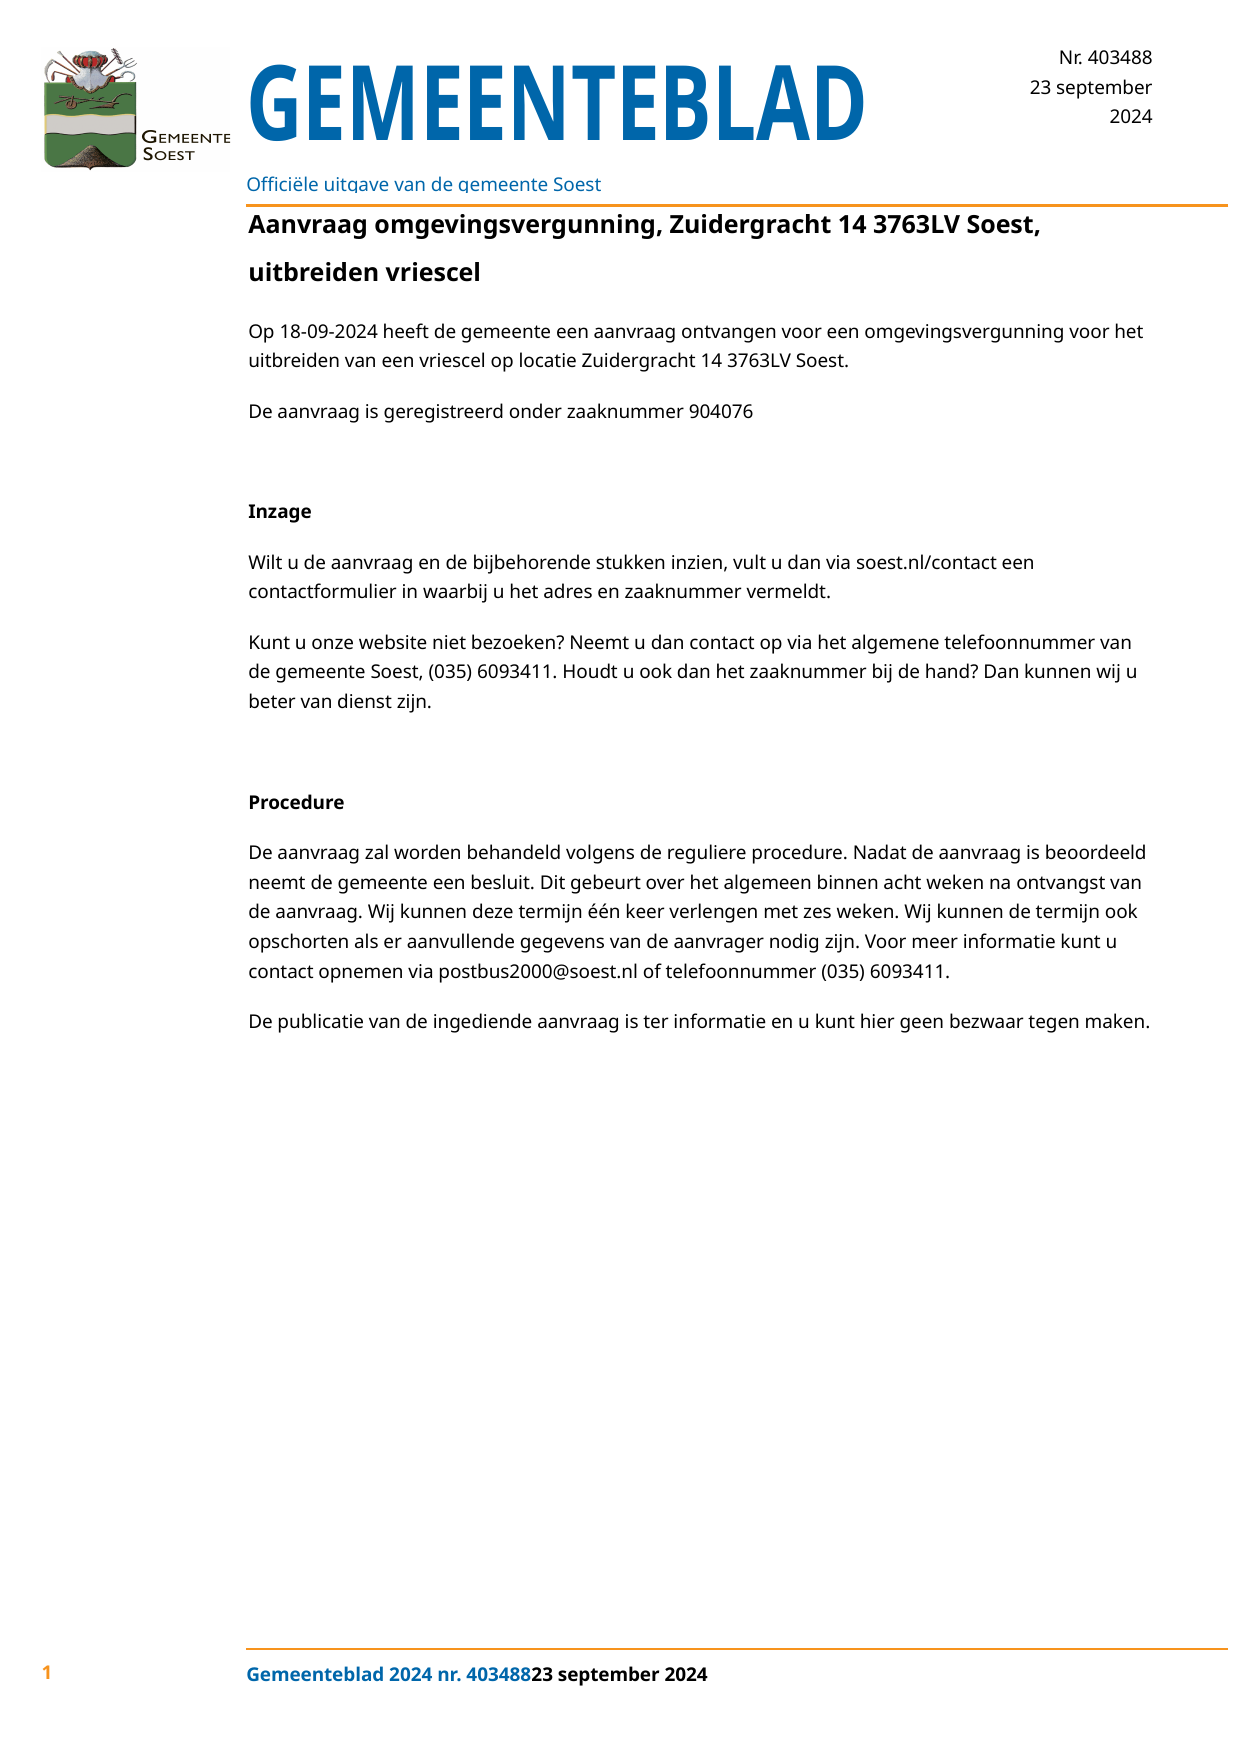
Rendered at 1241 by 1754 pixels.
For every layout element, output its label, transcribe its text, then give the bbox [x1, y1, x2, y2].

text Wilt u de aanvraag en de bijbehorende stukken inzien, vult u dan via soest.nl/contact een contactformulier in waarbij u het adres en zaaknummer vermeldt. [248, 549, 1152, 604]
picture [41, 47, 231, 172]
text Kunt u onze website niet bezoeken? Neemt u dan contact op via het algemene telefoonnummer van de gemeente Soest, (035) 6093411. Houdt u ook dan het zaaknummer bij de hand? Dan kunnen wij u beter van dienst zijn. [248, 629, 1152, 714]
text Procedure [248, 789, 1152, 815]
text Aanvraag omgevingsvergunning, Zuidergracht 14 3763LV Soest, uitbreiden vriescel [248, 207, 1152, 288]
text Op 18-09-2024 heeft de gemeente een aanvraag ontvangen voor een omgevingsvergunning voor het uitbreiden van een vriescel op locatie Zuidergracht 14 3763LV Soest. [248, 318, 1152, 373]
text Inzage [248, 499, 1152, 524]
text De publicatie van de ingediende aanvraag is ter informatie en u kunt hier geen bezwaar tegen maken. [248, 1008, 1152, 1034]
text De aanvraag is geregistreerd onder zaaknummer 904076 [248, 398, 1152, 424]
text De aanvraag zal worden behandeld volgens de reguliere procedure. Nadat de aanvraag is beoordeeld neemt de gemeente een besluit. Dit gebeurt over het algemeen binnen acht weken na ontvangst van de aanvraag. Wij kunnen deze termijn één keer verlengen met zes weken. Wij kunnen de termijn ook opschorten als er aanvullende gegevens van de aanvrager nodig zijn. Voor meer informatie kunt u contact opnemen via postbus2000@soest.nl of telefoonnummer (035) 6093411. [248, 839, 1152, 984]
